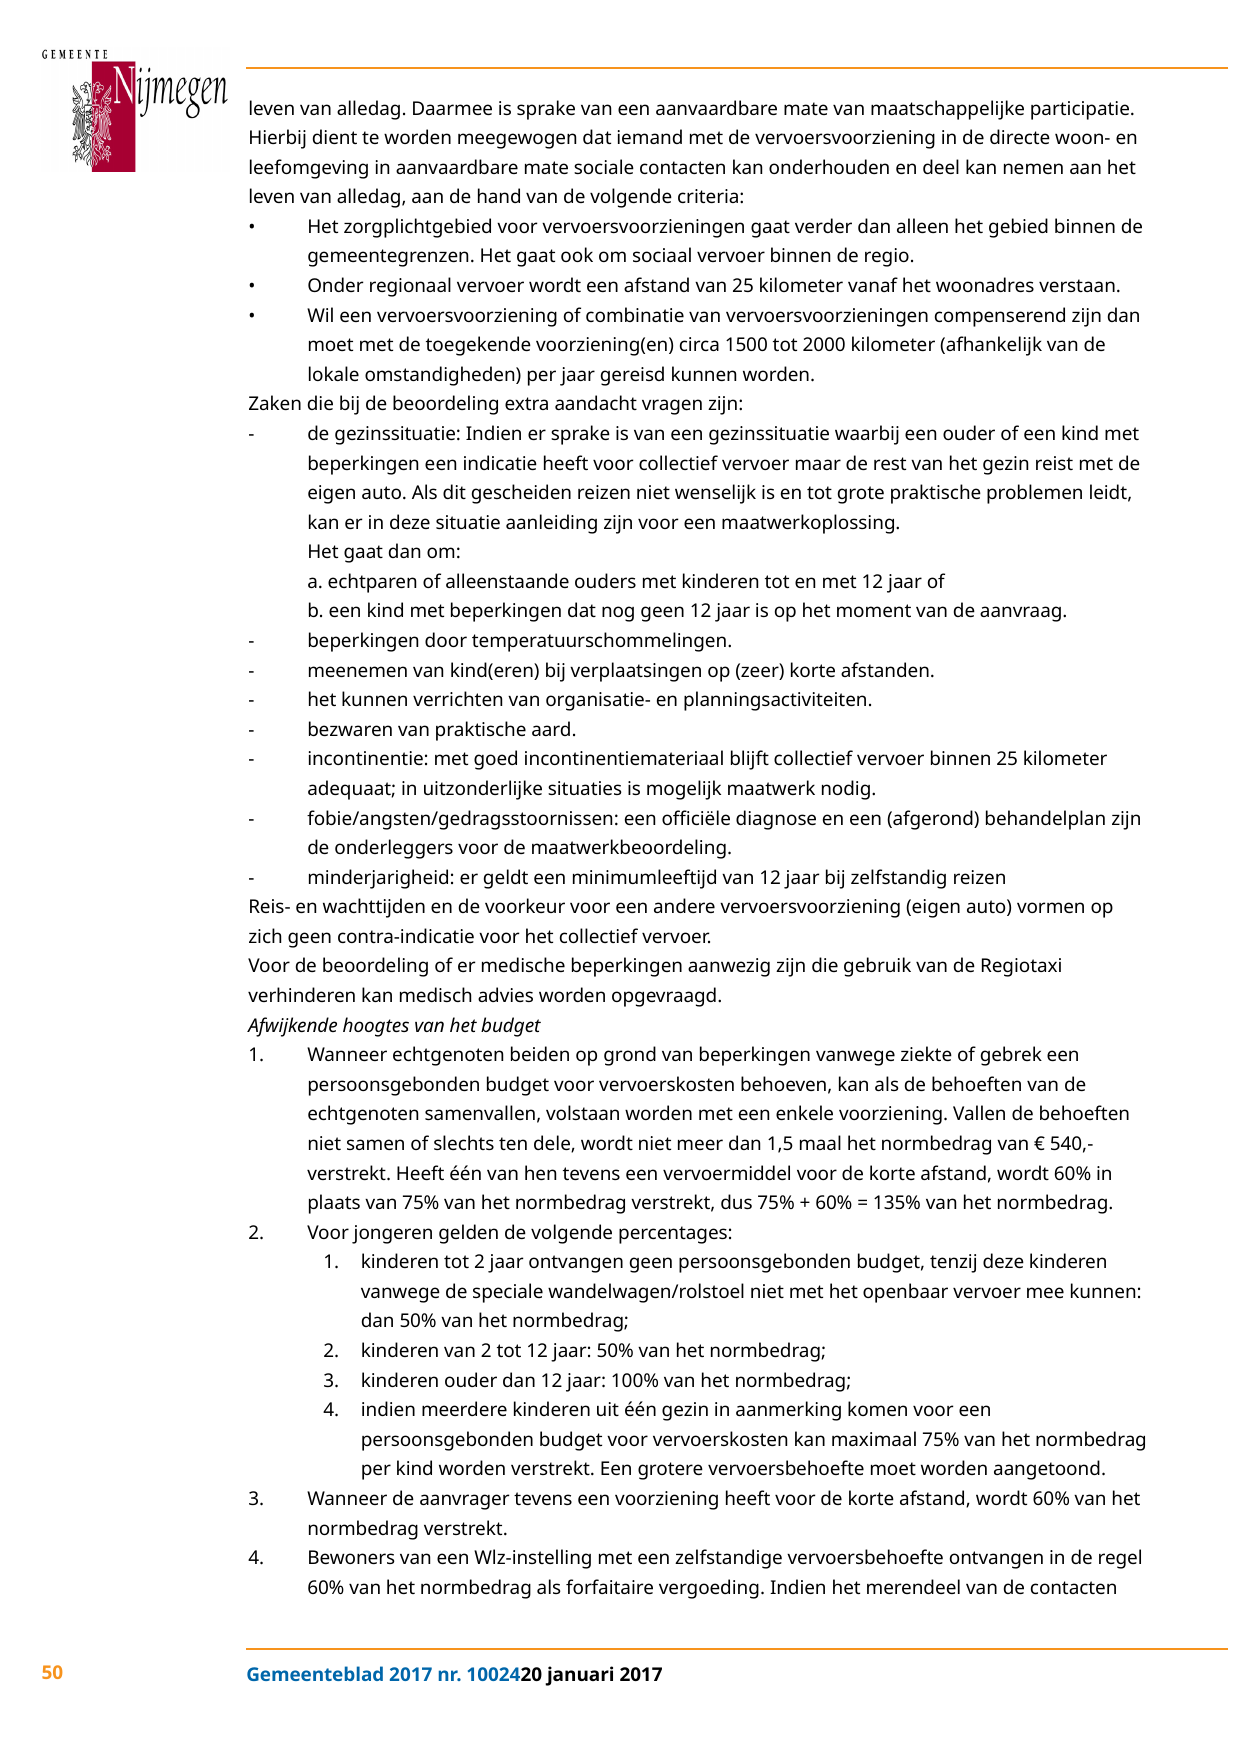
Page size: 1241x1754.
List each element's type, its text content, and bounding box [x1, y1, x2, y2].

list meenemen van kind(eren) bij verplaatsingen op (zeer) korte afstanden. [248, 657, 1152, 683]
text Hierbij dient te worden meegewogen dat iemand met de vervoersvoorziening in de directe woon- en leefomgeving in aanvaardbare mate sociale contacten kan onderhouden en deel kan nemen aan het leven van alledag, aan de hand van de volgende criteria: [248, 124, 1152, 209]
text leven van alledag. Daarmee is sprake van een aanvaardbare mate van maatschappelijke participatie. [248, 95, 1152, 121]
text Reis- en wachttijden en de voorkeur voor een andere vervoersvoorziening (eigen auto) vormen op zich geen contra-indicatie voor het collectief vervoer. [248, 893, 1152, 949]
list bezwaren van praktische aard. [248, 716, 1152, 742]
list kinderen van 2 tot 12 jaar: 50% van het normbedrag; [323, 1337, 1152, 1363]
list de gezinssituatie: Indien er sprake is van een gezinssituatie waarbij een ouder of een kind met beperkingen een indicatie heeft voor collectief vervoer maar de rest van het gezin reist met de eigen auto. Als dit gescheiden reizen niet wenselijk is en tot grote praktische problemen leidt, kan er in deze situatie aanleiding zijn voor een maatwerkoplossing. [248, 420, 1152, 535]
text Afwijkende hoogtes van het budget [248, 1012, 1152, 1038]
text Voor de beoordeling of er medische beperkingen aanwezig zijn die gebruik van de Regiotaxi verhinderen kan medisch advies worden opgevraagd. [248, 953, 1152, 1008]
text Zaken die bij de beoordeling extra aandacht vragen zijn: [248, 391, 1152, 416]
list kinderen tot 2 jaar ontvangen geen persoonsgebonden budget, tenzij deze kinderen vanwege de speciale wandelwagen/rolstoel niet met het openbaar vervoer mee kunnen: dan 50% van het normbedrag; [323, 1248, 1152, 1333]
list Wanneer de aanvrager tevens een voorziening heeft voor de korte afstand, wordt 60% van het normbedrag verstrekt. [248, 1485, 1152, 1541]
list Het zorgplichtgebied voor vervoersvoorzieningen gaat verder dan alleen het gebied binnen de gemeentegrenzen. Het gaat ook om sociaal vervoer binnen de regio. [248, 213, 1152, 268]
list kinderen ouder dan 12 jaar: 100% van het normbedrag; [323, 1367, 1152, 1393]
list Bewoners van een Wlz-instelling met een zelfstandige vervoersbehoefte ontvangen in de regel 60% van het normbedrag als forfaitaire vergoeding. Indien het merendeel van de contacten [248, 1544, 1152, 1600]
list indien meerdere kinderen uit één gezin in aanmerking komen voor een persoonsgebonden budget voor vervoerskosten kan maximaal 75% van het normbedrag per kind worden verstrekt. Een grotere vervoersbehoefte moet worden aangetoond. [323, 1396, 1152, 1481]
list Wil een vervoersvoorziening of combinatie van vervoersvoorzieningen compenserend zijn dan moet met de toegekende voorziening(en) circa 1500 tot 2000 kilometer (afhankelijk van de lokale omstandigheden) per jaar gereisd kunnen worden. [248, 302, 1152, 387]
list Voor jongeren gelden de volgende percentages: [248, 1219, 1152, 1245]
list Wanneer echtgenoten beiden op grond van beperkingen vanwege ziekte of gebrek een persoonsgebonden budget voor vervoerskosten behoeven, kan als de behoeften van de echtgenoten samenvallen, volstaan worden met een enkele voorziening. Vallen de behoeften niet samen of slechts ten dele, wordt niet meer dan 1,5 maal het normbedrag van € 540,- verstrekt. Heeft één van hen tevens een vervoermiddel voor de korte afstand, wordt 60% in plaats van 75% van het normbedrag verstrekt, dus 75% + 60% = 135% van het normbedrag. [248, 1041, 1152, 1215]
list fobie/angsten/gedragsstoornissen: een officiële diagnose en een (afgerond) behandelplan zijn de onderleggers voor de maatwerkbeoordeling. [248, 805, 1152, 860]
list a. echtparen of alleenstaande ouders met kinderen tot en met 12 jaar of [248, 568, 1152, 594]
list b. een kind met beperkingen dat nog geen 12 jaar is op het moment van de aanvraag. [248, 598, 1152, 623]
list Onder regionaal vervoer wordt een afstand van 25 kilometer vanaf het woonadres verstaan. [248, 272, 1152, 298]
picture [41, 47, 231, 172]
list Het gaat dan om: [248, 538, 1152, 564]
list het kunnen verrichten van organisatie- en planningsactiviteiten. [248, 686, 1152, 712]
list incontinentie: met goed incontinentiemateriaal blijft collectief vervoer binnen 25 kilometer adequaat; in uitzonderlijke situaties is mogelijk maatwerk nodig. [248, 746, 1152, 801]
list minderjarigheid: er geldt een minimumleeftijd van 12 jaar bij zelfstandig reizen [248, 864, 1152, 890]
list beperkingen door temperatuurschommelingen. [248, 627, 1152, 653]
